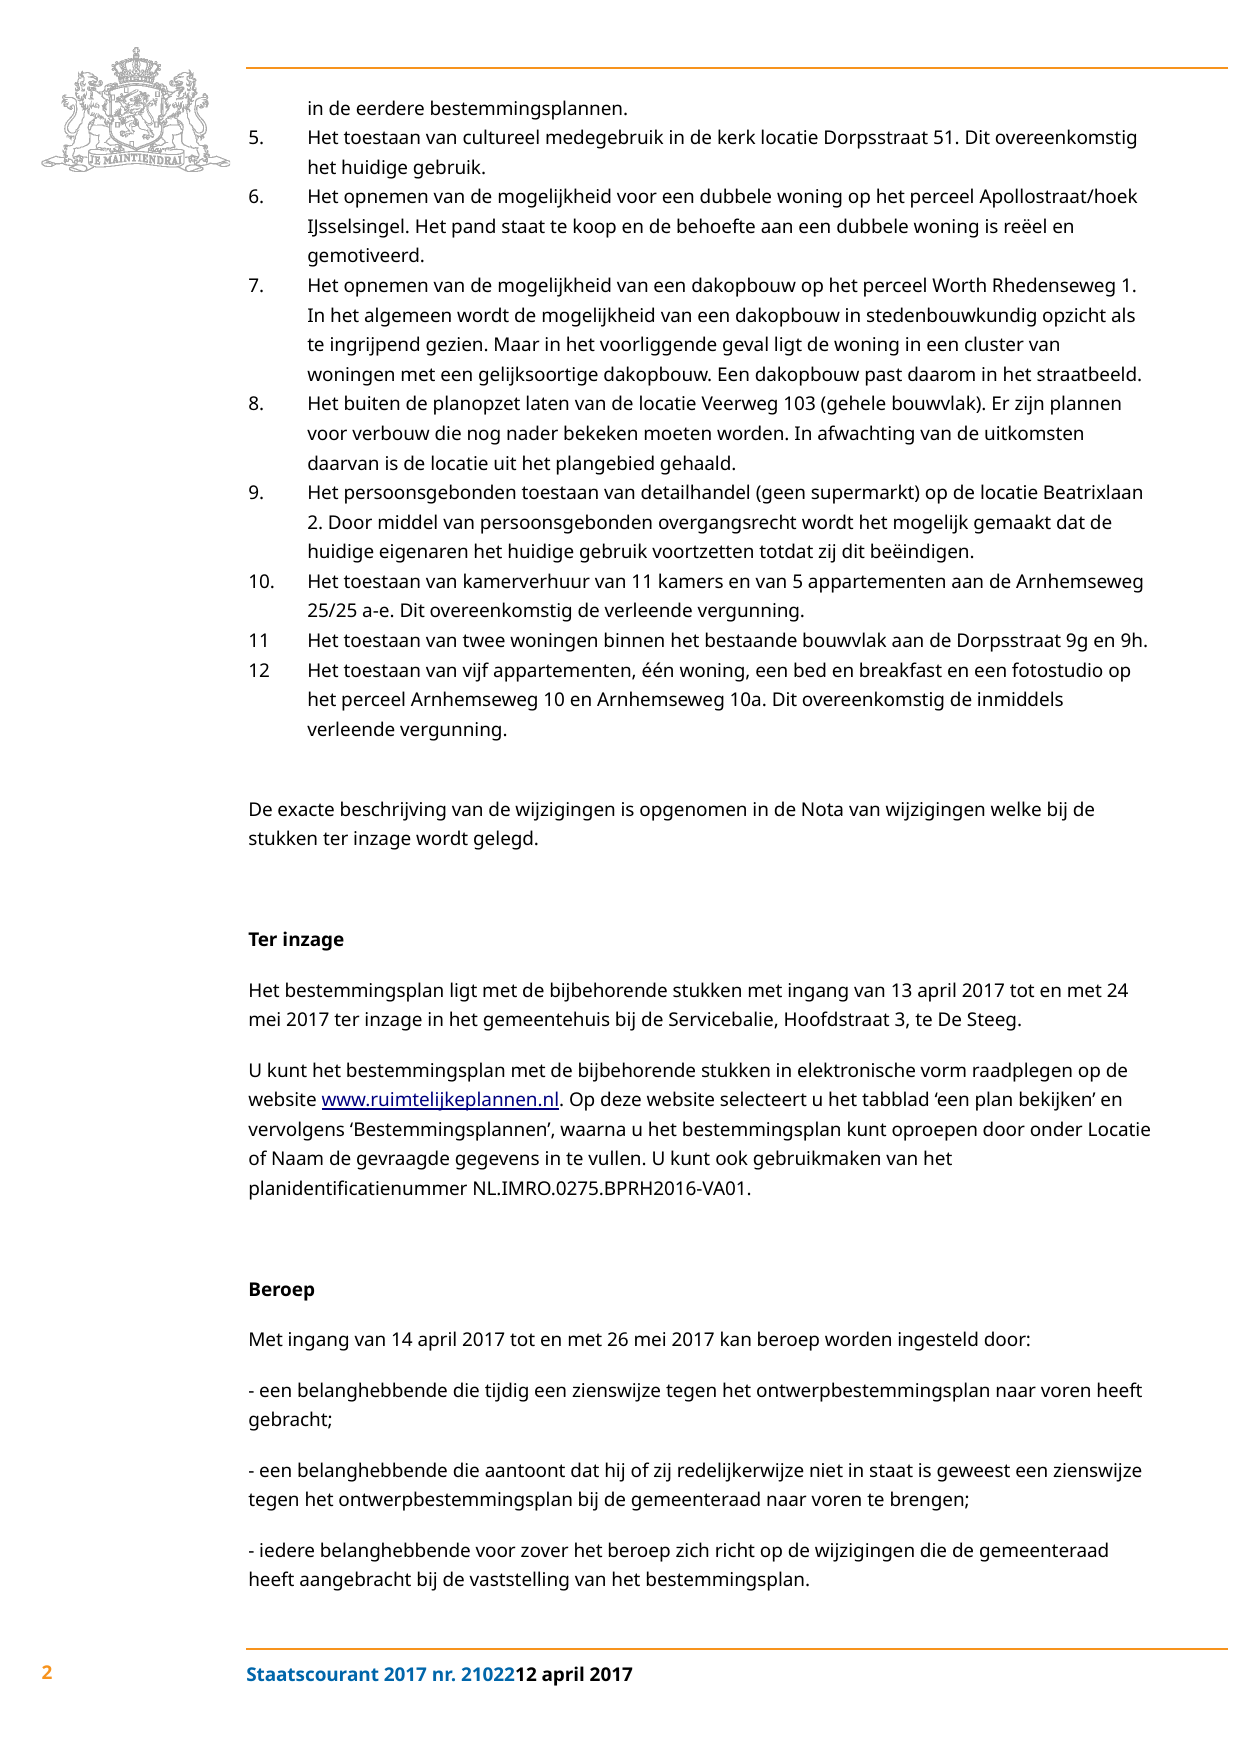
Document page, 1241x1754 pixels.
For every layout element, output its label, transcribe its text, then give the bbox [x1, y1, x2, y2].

list Het toestaan van twee woningen binnen het bestaande bouwvlak aan de Dorpsstraat 9g en 9h. [248, 627, 1152, 653]
list Het toestaan van cultureel medegebruik in de kerk locatie Dorpsstraat 51. Dit overeenkomstig het huidige gebruik. [248, 124, 1152, 180]
text - een belanghebbende die tijdig een zienswijze tegen het ontwerpbestemmingsplan naar voren heeft gebracht; [248, 1377, 1152, 1432]
list Het toestaan van vijf appartementen, één woning, een bed en breakfast en een fotostudio op het perceel Arnhemseweg 10 en Arnhemseweg 10a. Dit overeenkomstig de inmiddels verleende vergunning. [248, 657, 1152, 742]
list Het opnemen van de mogelijkheid van een dakopbouw op het perceel Worth Rhedenseweg 1. In het algemeen wordt de mogelijkheid van een dakopbouw in stedenbouwkundig opzicht als te ingrijpend gezien. Maar in het voorliggende geval ligt de woning in een cluster van woningen met een gelijksoortige dakopbouw. Een dakopbouw past daarom in het straatbeeld. [248, 272, 1152, 387]
text U kunt het bestemmingsplan met de bijbehorende stukken in elektronische vorm raadplegen op de website www.ruimtelijkeplannen.nl. Op deze website selecteert u het tabblad ‘een plan bekijken’ en vervolgens ‘Bestemmingsplannen’, waarna u het bestemmingsplan kunt oproepen door onder Locatie of Naam de gevraagde gegevens in te vullen. U kunt ook gebruikmaken van het planidentificatienummer NL.IMRO.0275.BPRH2016-VA01. [248, 1057, 1152, 1201]
picture [41, 47, 231, 172]
list in de eerdere bestemmingsplannen. [248, 95, 1152, 121]
text Met ingang van 14 april 2017 tot en met 26 mei 2017 kan beroep worden ingesteld door: [248, 1326, 1152, 1352]
text - iedere belanghebbende voor zover het beroep zich richt op de wijzigingen die de gemeenteraad heeft aangebracht bij de vaststelling van het bestemmingsplan. [248, 1537, 1152, 1592]
list Het opnemen van de mogelijkheid voor een dubbele woning op het perceel Apollostraat/hoek IJsselsingel. Het pand staat te koop en de behoefte aan een dubbele woning is reëel en gemotiveerd. [248, 183, 1152, 268]
list Het toestaan van kamerverhuur van 11 kamers en van 5 appartementen aan de Arnhemseweg 25/25 a-e. Dit overeenkomstig de verleende vergunning. [248, 568, 1152, 623]
text Beroep [248, 1276, 1152, 1302]
text - een belanghebbende die aantoont dat hij of zij redelijkerwijze niet in staat is geweest een zienswijze tegen het ontwerpbestemmingsplan bij de gemeenteraad naar voren te brengen; [248, 1457, 1152, 1512]
text De exacte beschrijving van de wijzigingen is opgenomen in de Nota van wijzigingen welke bij de stukken ter inzage wordt gelegd. [248, 796, 1152, 851]
list Het persoonsgebonden toestaan van detailhandel (geen supermarkt) op de locatie Beatrixlaan 2. Door middel van persoonsgebonden overgangsrecht wordt het mogelijk gemaakt dat de huidige eigenaren het huidige gebruik voortzetten totdat zij dit beëindigen. [248, 479, 1152, 564]
list Het buiten de planopzet laten van de locatie Veerweg 103 (gehele bouwvlak). Er zijn plannen voor verbouw die nog nader bekeken moeten worden. In afwachting van de uitkomsten daarvan is de locatie uit het plangebied gehaald. [248, 391, 1152, 476]
text Het bestemmingsplan ligt met de bijbehorende stukken met ingang van 13 april 2017 tot en met 24 mei 2017 ter inzage in het gemeentehuis bij de Servicebalie, Hoofdstraat 3, te De Steeg. [248, 977, 1152, 1032]
text Ter inzage [248, 926, 1152, 952]
